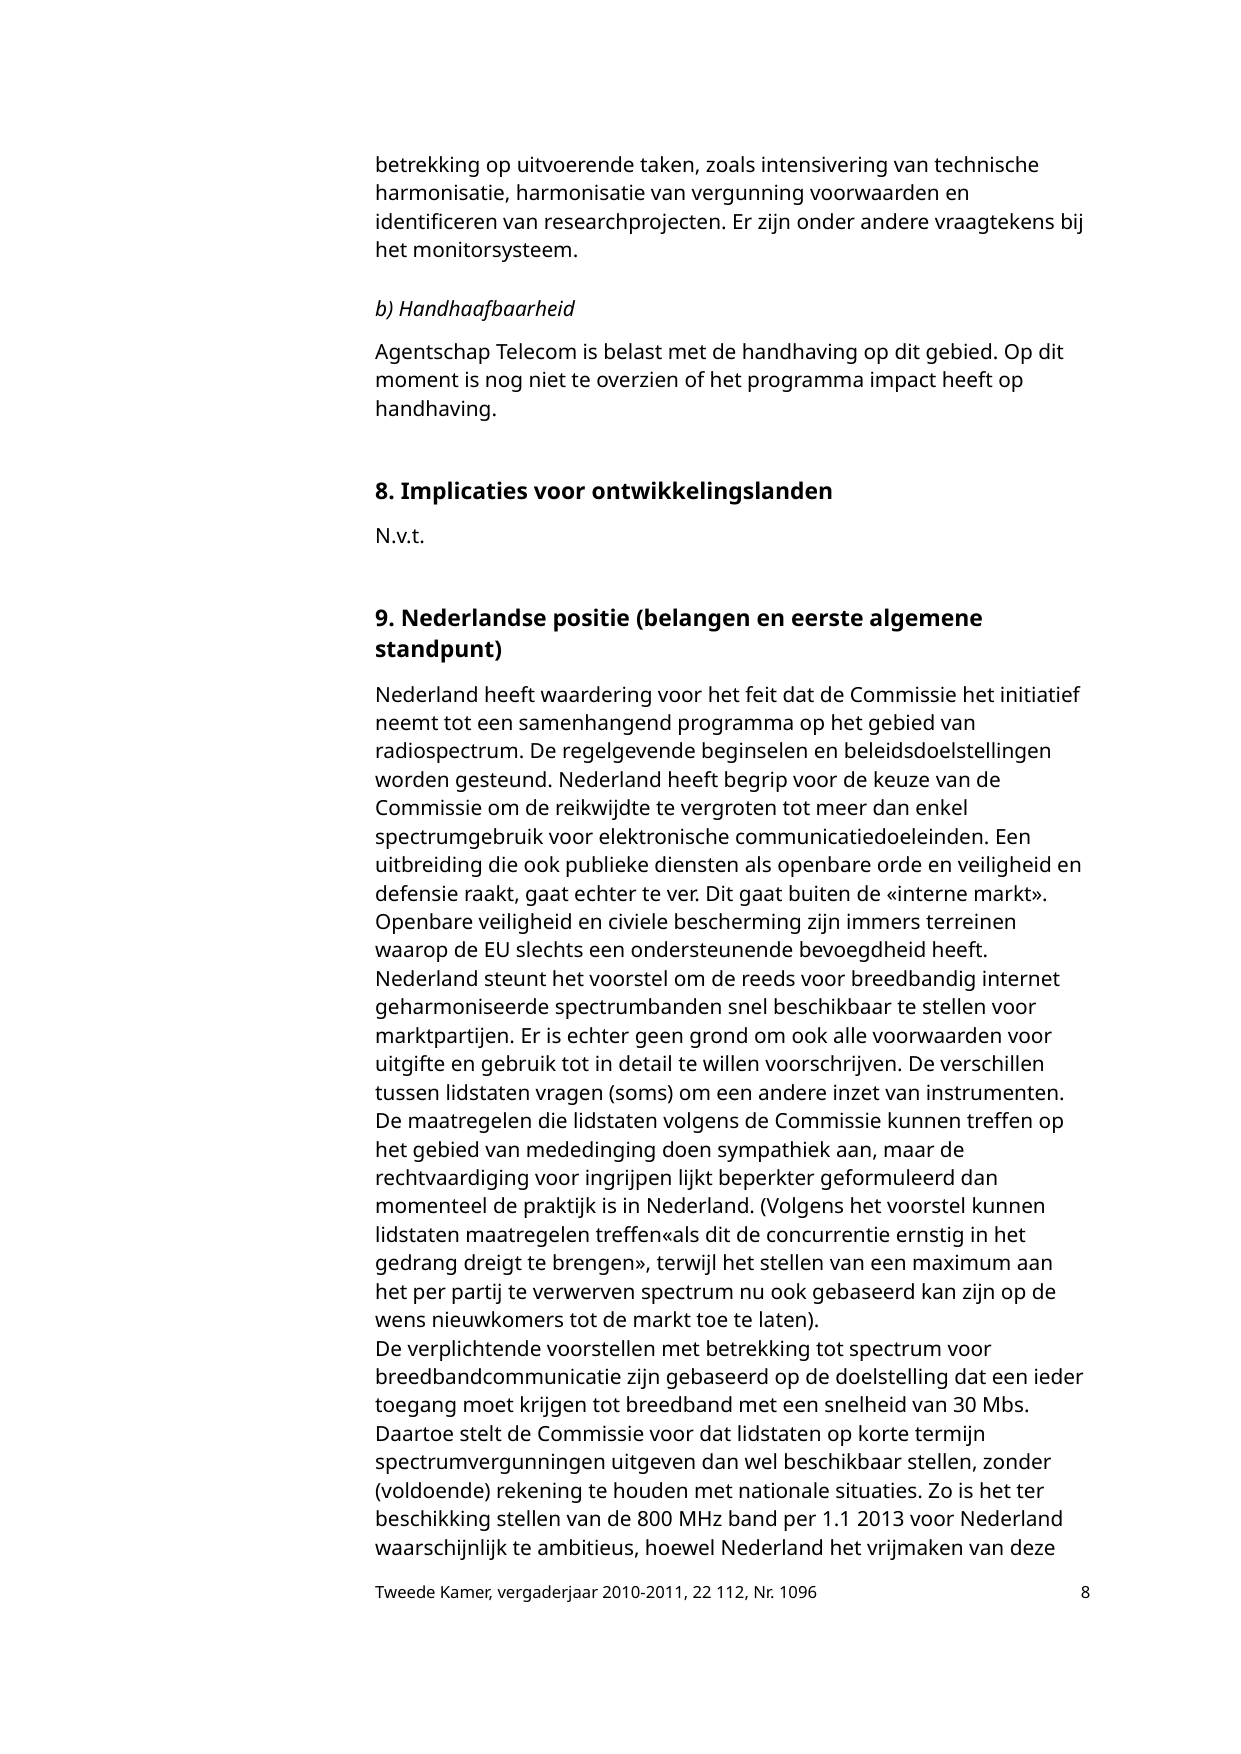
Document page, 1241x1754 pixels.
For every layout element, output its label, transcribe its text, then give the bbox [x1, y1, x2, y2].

text betrekking op uitvoerende taken, zoals intensivering van technische harmonisatie, harmonisatie van vergunning voorwaarden en identificeren van researchprojecten. Er zijn onder andere vraagtekens bij het monitorsysteem. [375, 150, 1090, 264]
text De maatregelen die lidstaten volgens de Commissie kunnen treffen op het gebied van mededinging doen sympathiek aan, maar de rechtvaardiging voor ingrijpen lijkt beperkter geformuleerd dan momenteel de praktijk is in Nederland. (Volgens het voorstel kunnen lidstaten maatregelen treffen«als dit de concurrentie ernstig in het gedrang dreigt te brengen», terwijl het stellen van een maximum aan het per partij te verwerven spectrum nu ook gebaseerd kan zijn op de wens nieuwkomers tot de markt toe te laten). [375, 1106, 1090, 1334]
subtitle 8. Implicaties voor ontwikkelingslanden [375, 475, 1090, 506]
text Nederland steunt het voorstel om de reeds voor breedbandig internet geharmoniseerde spectrumbanden snel beschikbaar te stellen voor marktpartijen. Er is echter geen grond om ook alle voorwaarden voor uitgifte en gebruik tot in detail te willen voorschrijven. De verschillen tussen lidstaten vragen (soms) om een andere inzet van instrumenten. [375, 964, 1090, 1106]
text Nederland heeft waardering voor het feit dat de Commissie het initiatief neemt tot een samenhangend programma op het gebied van radiospectrum. De regelgevende beginselen en beleidsdoelstellingen worden gesteund. Nederland heeft begrip voor de keuze van de Commissie om de reikwijdte te vergroten tot meer dan enkel spectrumgebruik voor elektronische communicatiedoeleinden. Een uitbreiding die ook publieke diensten als openbare orde en veiligheid en defensie raakt, gaat echter te ver. Dit gaat buiten de «interne markt». Openbare veiligheid en civiele bescherming zijn immers terreinen waarop de EU slechts een ondersteunende bevoegdheid heeft. [375, 680, 1090, 964]
text N.v.t. [375, 521, 1090, 550]
text Agentschap Telecom is belast met de handhaving op dit gebied. Op dit moment is nog niet te overzien of het programma impact heeft op handhaving. [375, 337, 1090, 422]
text b) Handhaafbaarheid [375, 294, 1090, 322]
text De verplichtende voorstellen met betrekking tot spectrum voor breedbandcommunicatie zijn gebaseerd op de doelstelling dat een ieder toegang moet krijgen tot breedband met een snelheid van 30 Mbs. Daartoe stelt de Commissie voor dat lidstaten op korte termijn spectrumvergunningen uitgeven dan wel beschikbaar stellen, zonder (voldoende) rekening te houden met nationale situaties. Zo is het ter beschikking stellen van de 800 MHz band per 1.1 2013 voor Nederland waarschijnlijk te ambitieus, hoewel Nederland het vrijmaken van deze [375, 1334, 1090, 1561]
subtitle 9. Nederlandse positie (belangen en eerste algemene standpunt) [375, 602, 1090, 665]
